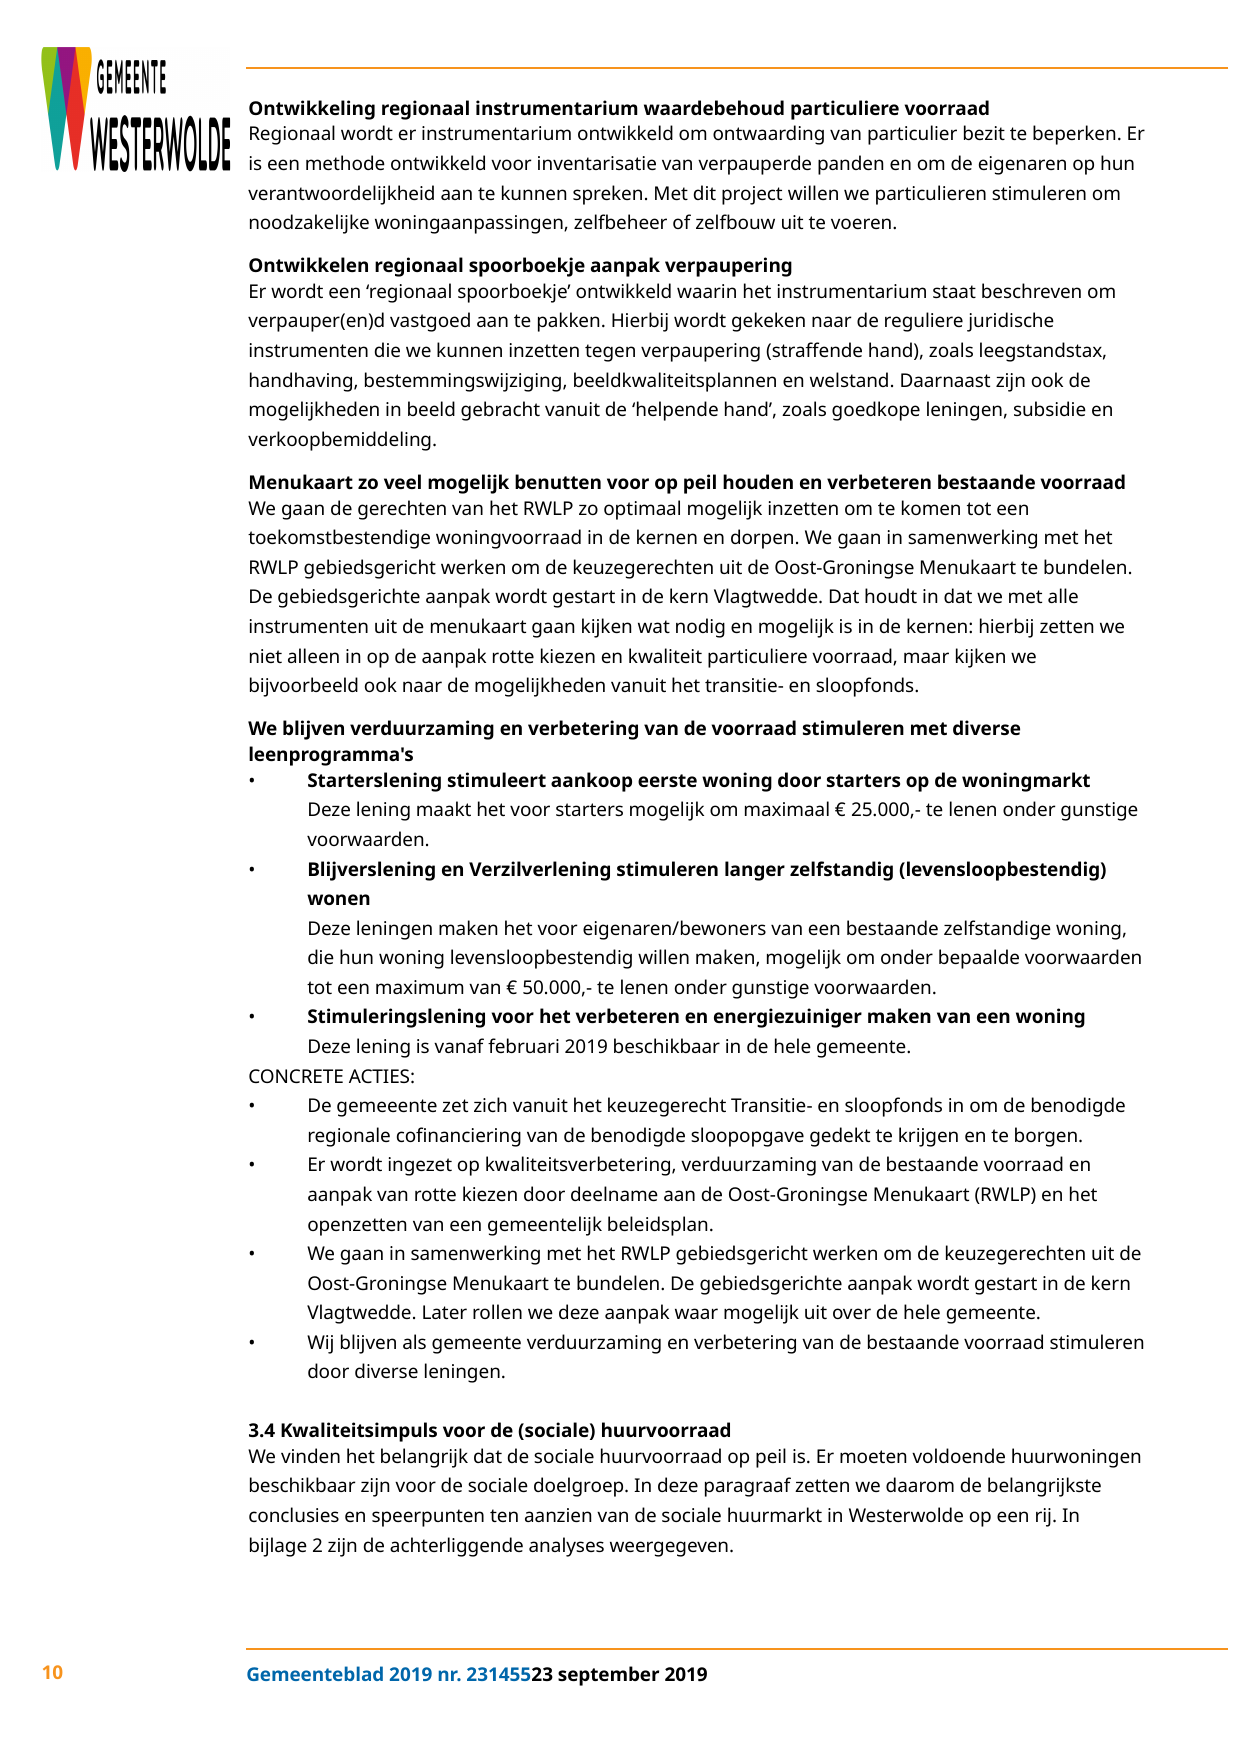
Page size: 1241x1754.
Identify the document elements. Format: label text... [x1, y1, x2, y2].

list Deze lening maakt het voor starters mogelijk om maximaal € 25.000,- te lenen onder gunstige voorwaarden. [248, 797, 1152, 852]
list Deze leningen maken het voor eigenaren/bewoners van een bestaande zelfstandige woning, die hun woning levensloopbestendig willen maken, mogelijk om onder bepaalde voorwaarden tot een maximum van € 50.000,- te lenen onder gunstige voorwaarden. [248, 915, 1152, 1000]
text Ontwikkelen regionaal spoorboekje aanpak verpaupering [248, 252, 1152, 278]
text Menukaart zo veel mogelijk benutten voor op peil houden en verbeteren bestaande voorraad [248, 469, 1152, 495]
picture [41, 47, 231, 172]
text Regionaal wordt er instrumentarium ontwikkeld om ontwaarding van particulier bezit te beperken. Er is een methode ontwikkeld voor inventarisatie van verpauperde panden en om de eigenaren op hun verantwoordelijkheid aan te kunnen spreken. Met dit project willen we particulieren stimuleren om noodzakelijke woningaanpassingen, zelfbeheer of zelfbouw uit te voeren. [248, 121, 1152, 235]
table_header CONCRETE ACTIES: De gemeeente zet zich vanuit het keuzegerecht Transitie- en sloopfonds in om de benodigde regionale cofinanciering van de benodigde sloopopgave gedekt te krijgen en te borgen. Er wordt ingezet op kwaliteitsverbetering, verduurzaming van de bestaande voorraad en aanpak van rotte kiezen door deelname aan de Oost-Groningse Menukaart (RWLP) en het openzetten van een gemeentelijk beleidsplan. We gaan in samenwerking met het RWLP gebiedsgericht werken om de keuzegerechten uit de Oost-Groningse Menukaart te bundelen. De gebiedsgerichte aanpak wordt gestart in de kern Vlagtwedde. Later rollen we deze aanpak waar mogelijk uit over de hele gemeente. Wij blijven als gemeente verduurzaming en verbetering van de bestaande voorraad stimuleren door diverse leningen. [248, 1063, 1152, 1384]
text We blijven verduurzaming en verbetering van de voorraad stimuleren met diverse leenprogramma's [248, 716, 1152, 767]
text We gaan de gerechten van het RWLP zo optimaal mogelijk inzetten om te komen tot een toekomstbestendige woningvoorraad in de kernen en dorpen. We gaan in samenwerking met het RWLP gebiedsgericht werken om de keuzegerechten uit de Oost-Groningse Menukaart te bundelen. De gebiedsgerichte aanpak wordt gestart in de kern Vlagtwedde. Dat houdt in dat we met alle instrumenten uit de menukaart gaan kijken wat nodig en mogelijk is in de kernen: hierbij zetten we niet alleen in op de aanpak rotte kiezen en kwaliteit particuliere voorraad, maar kijken we bijvoorbeeld ook naar de mogelijkheden vanuit het transitie- en sloopfonds. [248, 495, 1152, 698]
list Starterslening stimuleert aankoop eerste woning door starters op de woningmarkt [248, 767, 1152, 793]
text Ontwikkeling regionaal instrumentarium waardebehoud particuliere voorraad [248, 95, 1152, 121]
text 3.4 Kwaliteitsimpuls voor de (sociale) huurvoorraad [248, 1417, 1152, 1443]
list Blijverslening en Verzilverlening stimuleren langer zelfstandig (levensloopbestendig) wonen [248, 856, 1152, 911]
text We vinden het belangrijk dat de sociale huurvoorraad op peil is. Er moeten voldoende huurwoningen beschikbaar zijn voor de sociale doelgroep. In deze paragraaf zetten we daarom de belangrijkste conclusies en speerpunten ten aanzien van de sociale huurmarkt in Westerwolde op een rij. In bijlage 2 zijn de achterliggende analyses weergegeven. [248, 1443, 1152, 1557]
text Er wordt een ‘regionaal spoorboekje’ ontwikkeld waarin het instrumentarium staat beschreven om verpauper(en)d vastgoed aan te pakken. Hierbij wordt gekeken naar de reguliere juridische instrumenten die we kunnen inzetten tegen verpaupering (straffende hand), zoals leegstandstax, handhaving, bestemmingswijziging, beeldkwaliteitsplannen en welstand. Daarnaast zijn ook de mogelijkheden in beeld gebracht vanuit de ‘helpende hand’, zoals goedkope leningen, subsidie en verkoopbemiddeling. [248, 278, 1152, 452]
list Deze lening is vanaf februari 2019 beschikbaar in de hele gemeente. [248, 1033, 1152, 1059]
list Stimuleringslening voor het verbeteren en energiezuiniger maken van een woning [248, 1004, 1152, 1029]
